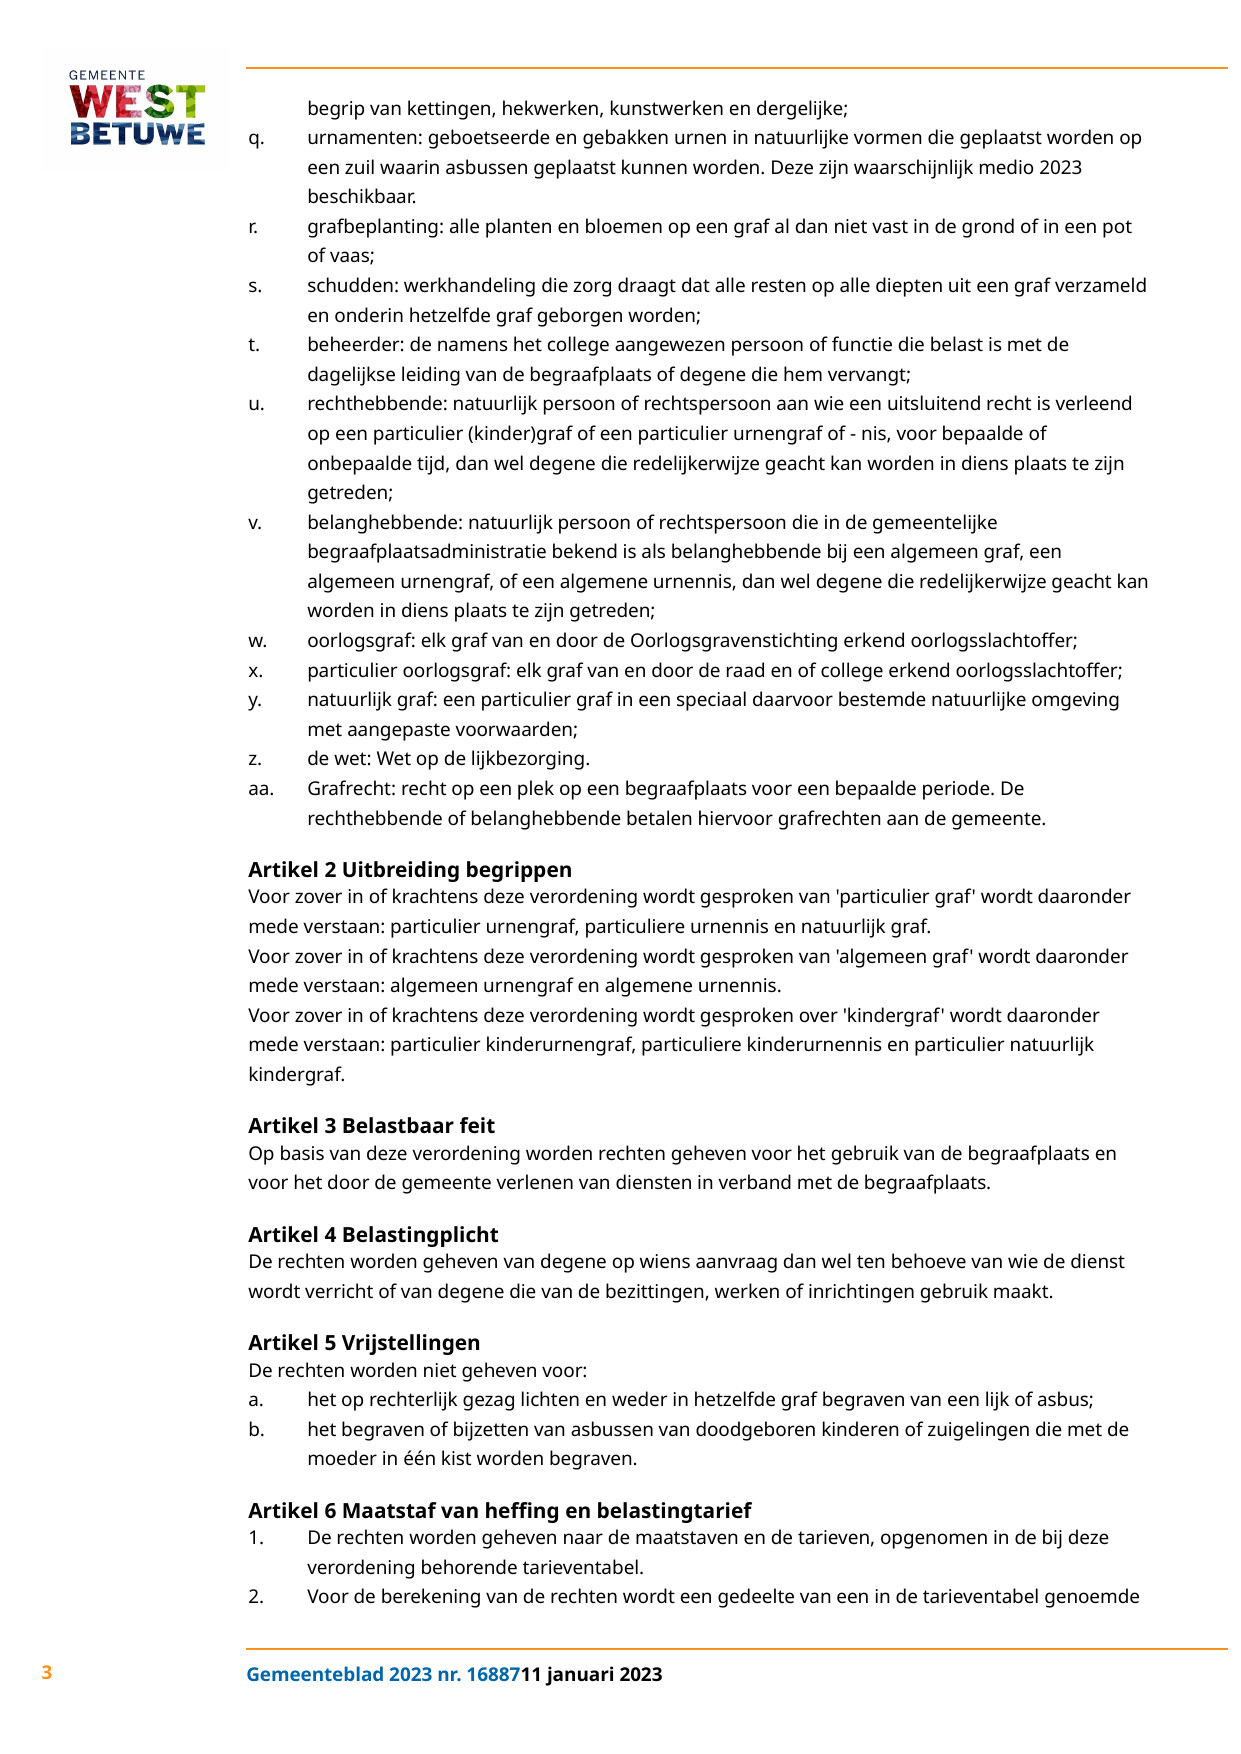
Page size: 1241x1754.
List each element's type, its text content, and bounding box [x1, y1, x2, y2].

list het begraven of bijzetten van asbussen van doodgeboren kinderen of zuigelingen die met de moeder in één kist worden begraven. [248, 1416, 1152, 1471]
list rechthebbende: natuurlijk persoon of rechtspersoon aan wie een uitsluitend recht is verleend op een particulier (kinder)graf of een particulier urnengraf of - nis, voor bepaalde of onbepaalde tijd, dan wel degene die redelijkerwijze geacht kan worden in diens plaats te zijn getreden; [248, 391, 1152, 505]
list De rechten worden geheven naar de maatstaven en de tarieven, opgenomen in de bij deze verordening behorende tarieventabel. [248, 1524, 1152, 1580]
list Grafrecht: recht op een plek op een begraafplaats voor een bepaalde periode. De rechthebbende of belanghebbende betalen hiervoor grafrechten aan de gemeente. [248, 775, 1152, 831]
list begrip van kettingen, hekwerken, kunstwerken en dergelijke; [248, 95, 1152, 121]
text De rechten worden niet geheven voor: [248, 1357, 1152, 1383]
list schudden: werkhandeling die zorg draagt dat alle resten op alle diepten uit een graf verzameld en onderin hetzelfde graf geborgen worden; [248, 272, 1152, 328]
picture [41, 47, 231, 172]
text Artikel 2 Uitbreiding begrippen [248, 855, 1152, 884]
list Voor de berekening van de rechten wordt een gedeelte van een in de tarieventabel genoemde [248, 1584, 1152, 1609]
text Artikel 4 Belastingplicht [248, 1220, 1152, 1248]
list oorlogsgraf: elk graf van en door de Oorlogsgravenstichting erkend oorlogsslachtoffer; [248, 627, 1152, 653]
text Artikel 6 Maatstaf van heffing en belastingtarief [248, 1496, 1152, 1524]
text Voor zover in of krachtens deze verordening wordt gesproken van 'algemeen graf' wordt daaronder mede verstaan: algemeen urnengraf en algemene urnennis. [248, 943, 1152, 998]
text Artikel 5 Vrijstellingen [248, 1328, 1152, 1357]
list natuurlijk graf: een particulier graf in een speciaal daarvoor bestemde natuurlijke omgeving met aangepaste voorwaarden; [248, 686, 1152, 742]
text Voor zover in of krachtens deze verordening wordt gesproken over 'kindergraf' wordt daaronder mede verstaan: particulier kinderurnengraf, particuliere kinderurnennis en particulier natuurlijk kindergraf. [248, 1002, 1152, 1087]
text Artikel 3 Belastbaar feit [248, 1112, 1152, 1140]
list particulier oorlogsgraf: elk graf van en door de raad en of college erkend oorlogsslachtoffer; [248, 657, 1152, 683]
list beheerder: de namens het college aangewezen persoon of functie die belast is met de dagelijkse leiding van de begraafplaats of degene die hem vervangt; [248, 331, 1152, 387]
text Voor zover in of krachtens deze verordening wordt gesproken van 'particulier graf' wordt daaronder mede verstaan: particulier urnengraf, particuliere urnennis en natuurlijk graf. [248, 884, 1152, 939]
list de wet: Wet op de lijkbezorging. [248, 746, 1152, 771]
list het op rechterlijk gezag lichten en weder in hetzelfde graf begraven van een lijk of asbus; [248, 1386, 1152, 1412]
text De rechten worden geheven van degene op wiens aanvraag dan wel ten behoeve van wie de dienst wordt verricht of van degene die van de bezittingen, werken of inrichtingen gebruik maakt. [248, 1248, 1152, 1304]
list belanghebbende: natuurlijk persoon of rechtspersoon die in de gemeentelijke begraafplaatsadministratie bekend is als belanghebbende bij een algemeen graf, een algemeen urnengraf, of een algemene urnennis, dan wel degene die redelijkerwijze geacht kan worden in diens plaats te zijn getreden; [248, 509, 1152, 623]
list grafbeplanting: alle planten en bloemen op een graf al dan niet vast in de grond of in een pot of vaas; [248, 213, 1152, 268]
list urnamenten: geboetseerde en gebakken urnen in natuurlijke vormen die geplaatst worden op een zuil waarin asbussen geplaatst kunnen worden. Deze zijn waarschijnlijk medio 2023 beschikbaar. [248, 124, 1152, 209]
text Op basis van deze verordening worden rechten geheven voor het gebruik van de begraafplaats en voor het door de gemeente verlenen van diensten in verband met de begraafplaats. [248, 1140, 1152, 1195]
